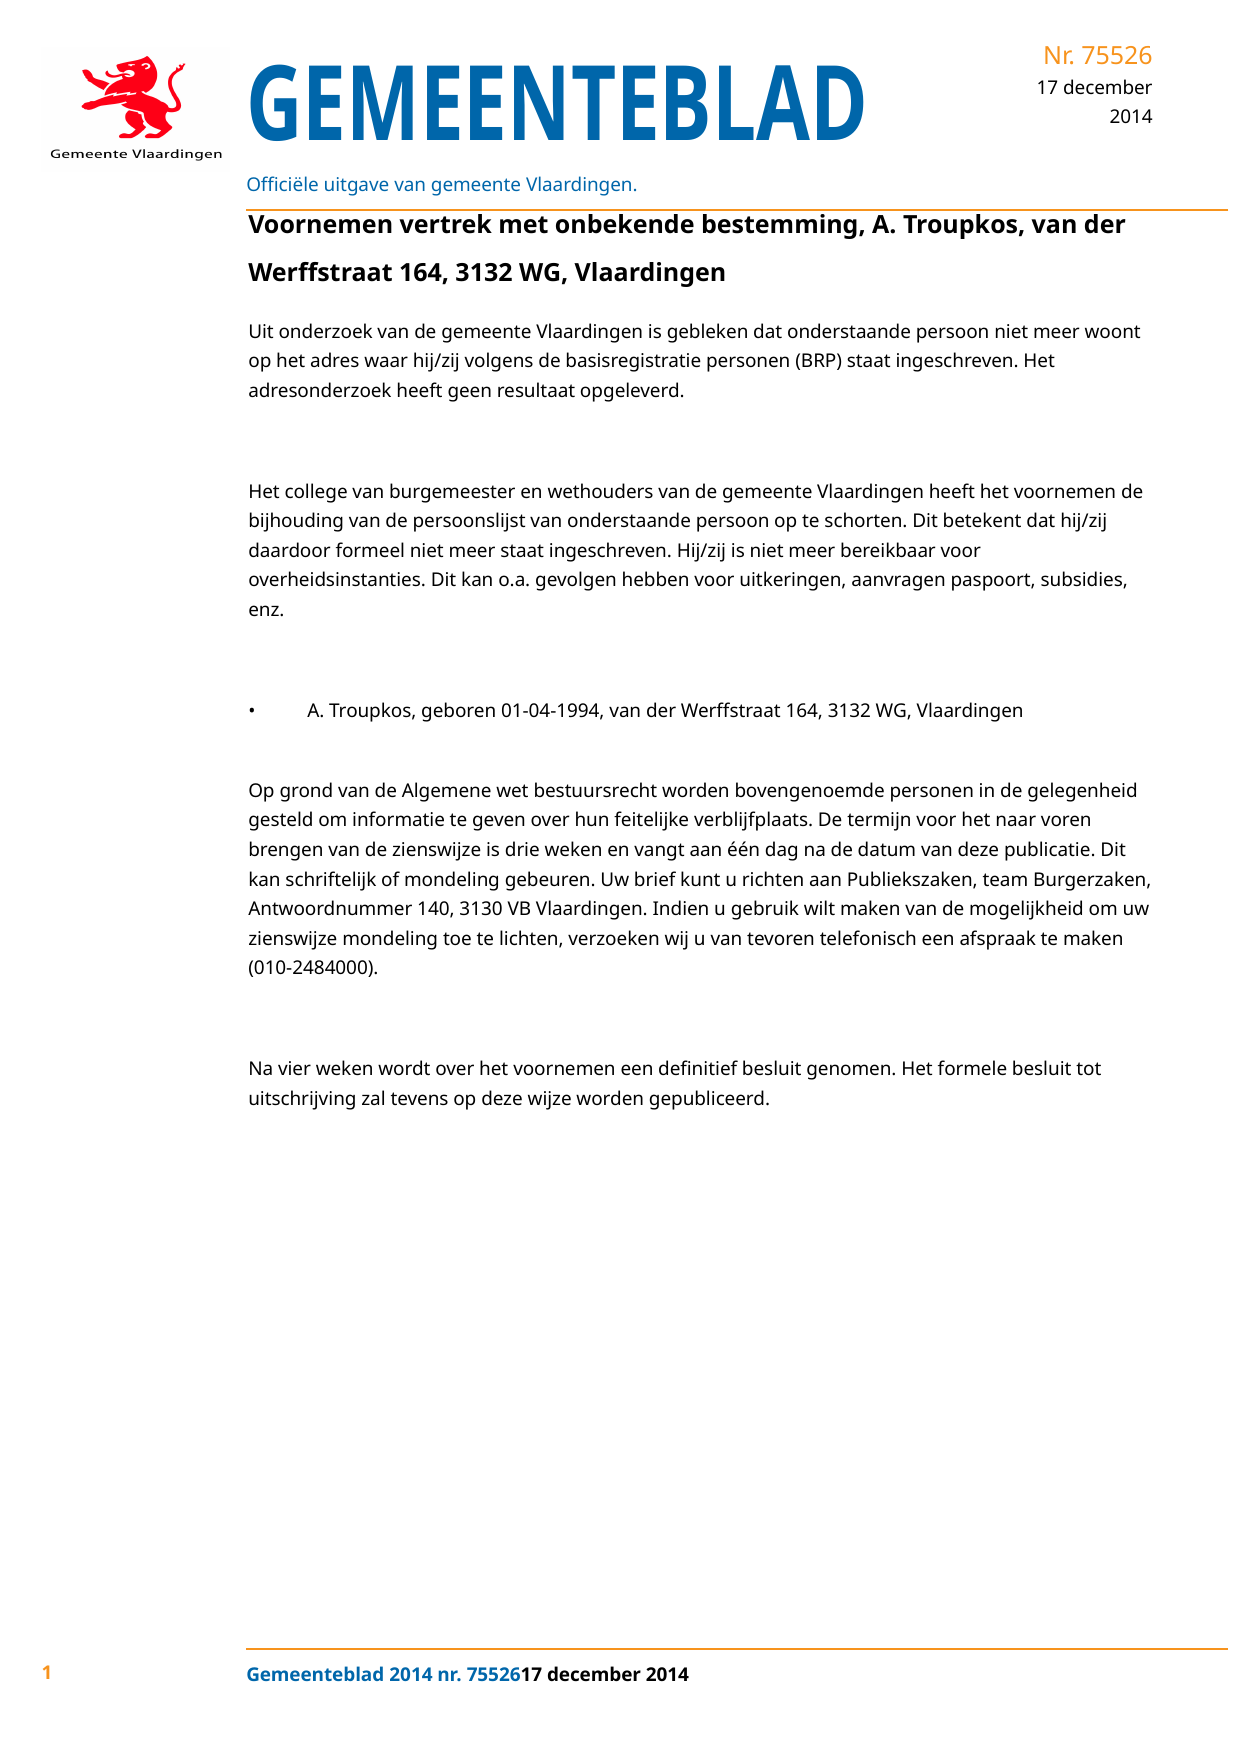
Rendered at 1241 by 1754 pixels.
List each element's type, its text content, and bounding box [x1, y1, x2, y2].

text Het college van burgemeester en wethouders van de gemeente Vlaardingen heeft het voornemen de bijhouding van de persoonslijst van onderstaande persoon op te schorten. Dit betekent dat hij/zij daardoor formeel niet meer staat ingeschreven. Hij/zij is niet meer bereikbaar voor overheidsinstanties. Dit kan o.a. gevolgen hebben voor uitkeringen, aanvragen paspoort, subsidies, enz. [248, 478, 1152, 622]
text Voornemen vertrek met onbekende bestemming, A. Troupkos, van der Werffstraat 164, 3132 WG, Vlaardingen [248, 211, 1152, 288]
text Na vier weken wordt over het voornemen een definitief besluit genomen. Het formele besluit tot uitschrijving zal tevens op deze wijze worden gepubliceerd. [248, 1055, 1152, 1111]
text Op grond van de Algemene wet bestuursrecht worden bovengenoemde personen in de gelegenheid gesteld om informatie te geven over hun feitelijke verblijfplaats. De termijn voor het naar voren brengen van de zienswijze is drie weken en vangt aan één dag na de datum van deze publicatie. Dit kan schriftelijk of mondeling gebeuren. Uw brief kunt u richten aan Publiekszaken, team Burgerzaken, Antwoordnummer 140, 3130 VB Vlaardingen. Indien u gebruik wilt maken van de mogelijkheid om uw zienswijze mondeling toe te lichten, verzoeken wij u van tevoren telefonisch een afspraak te maken (010-2484000). [248, 777, 1152, 980]
list A. Troupkos, geboren 01-04-1994, van der Werffstraat 164, 3132 WG, Vlaardingen [248, 697, 1152, 723]
picture [41, 47, 231, 172]
text Uit onderzoek van de gemeente Vlaardingen is gebleken dat onderstaande persoon niet meer woont op het adres waar hij/zij volgens de basisregistratie personen (BRP) staat ingeschreven. Het adresonderzoek heeft geen resultaat opgeleverd. [248, 318, 1152, 403]
